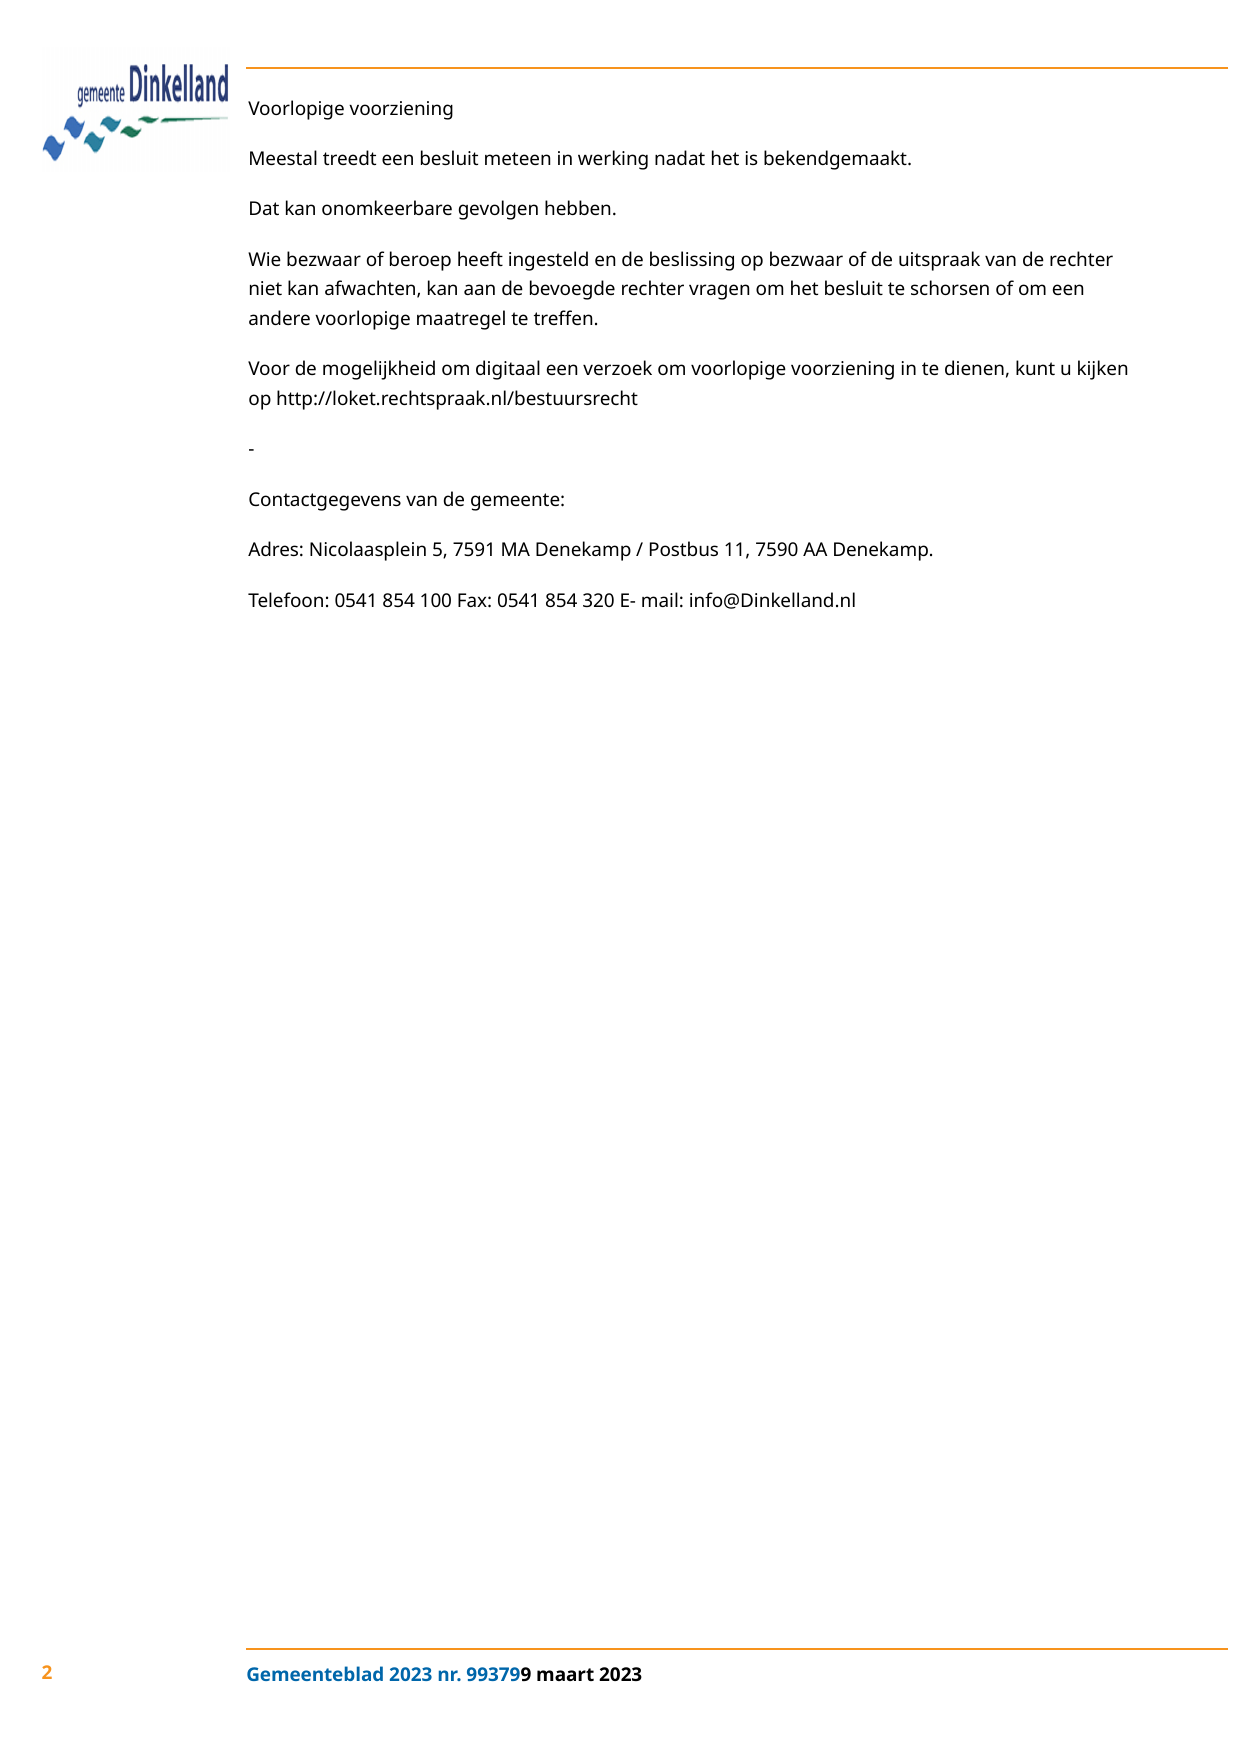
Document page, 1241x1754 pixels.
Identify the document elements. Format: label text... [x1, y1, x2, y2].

text Contactgegevens van de gemeente: [248, 486, 1152, 512]
picture [41, 47, 231, 172]
text Dat kan onomkeerbare gevolgen hebben. [248, 196, 1152, 221]
text - [248, 436, 1152, 461]
text Telefoon: 0541 854 100 Fax: 0541 854 320 E- mail: info@Dinkelland.nl [248, 587, 1152, 613]
text Wie bezwaar of beroep heeft ingesteld en de beslissing op bezwaar of de uitspraak van de rechter niet kan afwachten, kan aan de bevoegde rechter vragen om het besluit te schorsen of om een andere voorlopige maatregel te treffen. [248, 246, 1152, 331]
text Adres: Nicolaasplein 5, 7591 MA Denekamp / Postbus 11, 7590 AA Denekamp. [248, 536, 1152, 562]
text Meestal treedt een besluit meteen in werking nadat het is bekendgemaakt. [248, 145, 1152, 171]
text Voor de mogelijkheid om digitaal een verzoek om voorlopige voorziening in te dienen, kunt u kijken op http://loket.rechtspraak.nl/bestuursrecht [248, 356, 1152, 411]
text Voorlopige voorziening [248, 95, 1152, 121]
